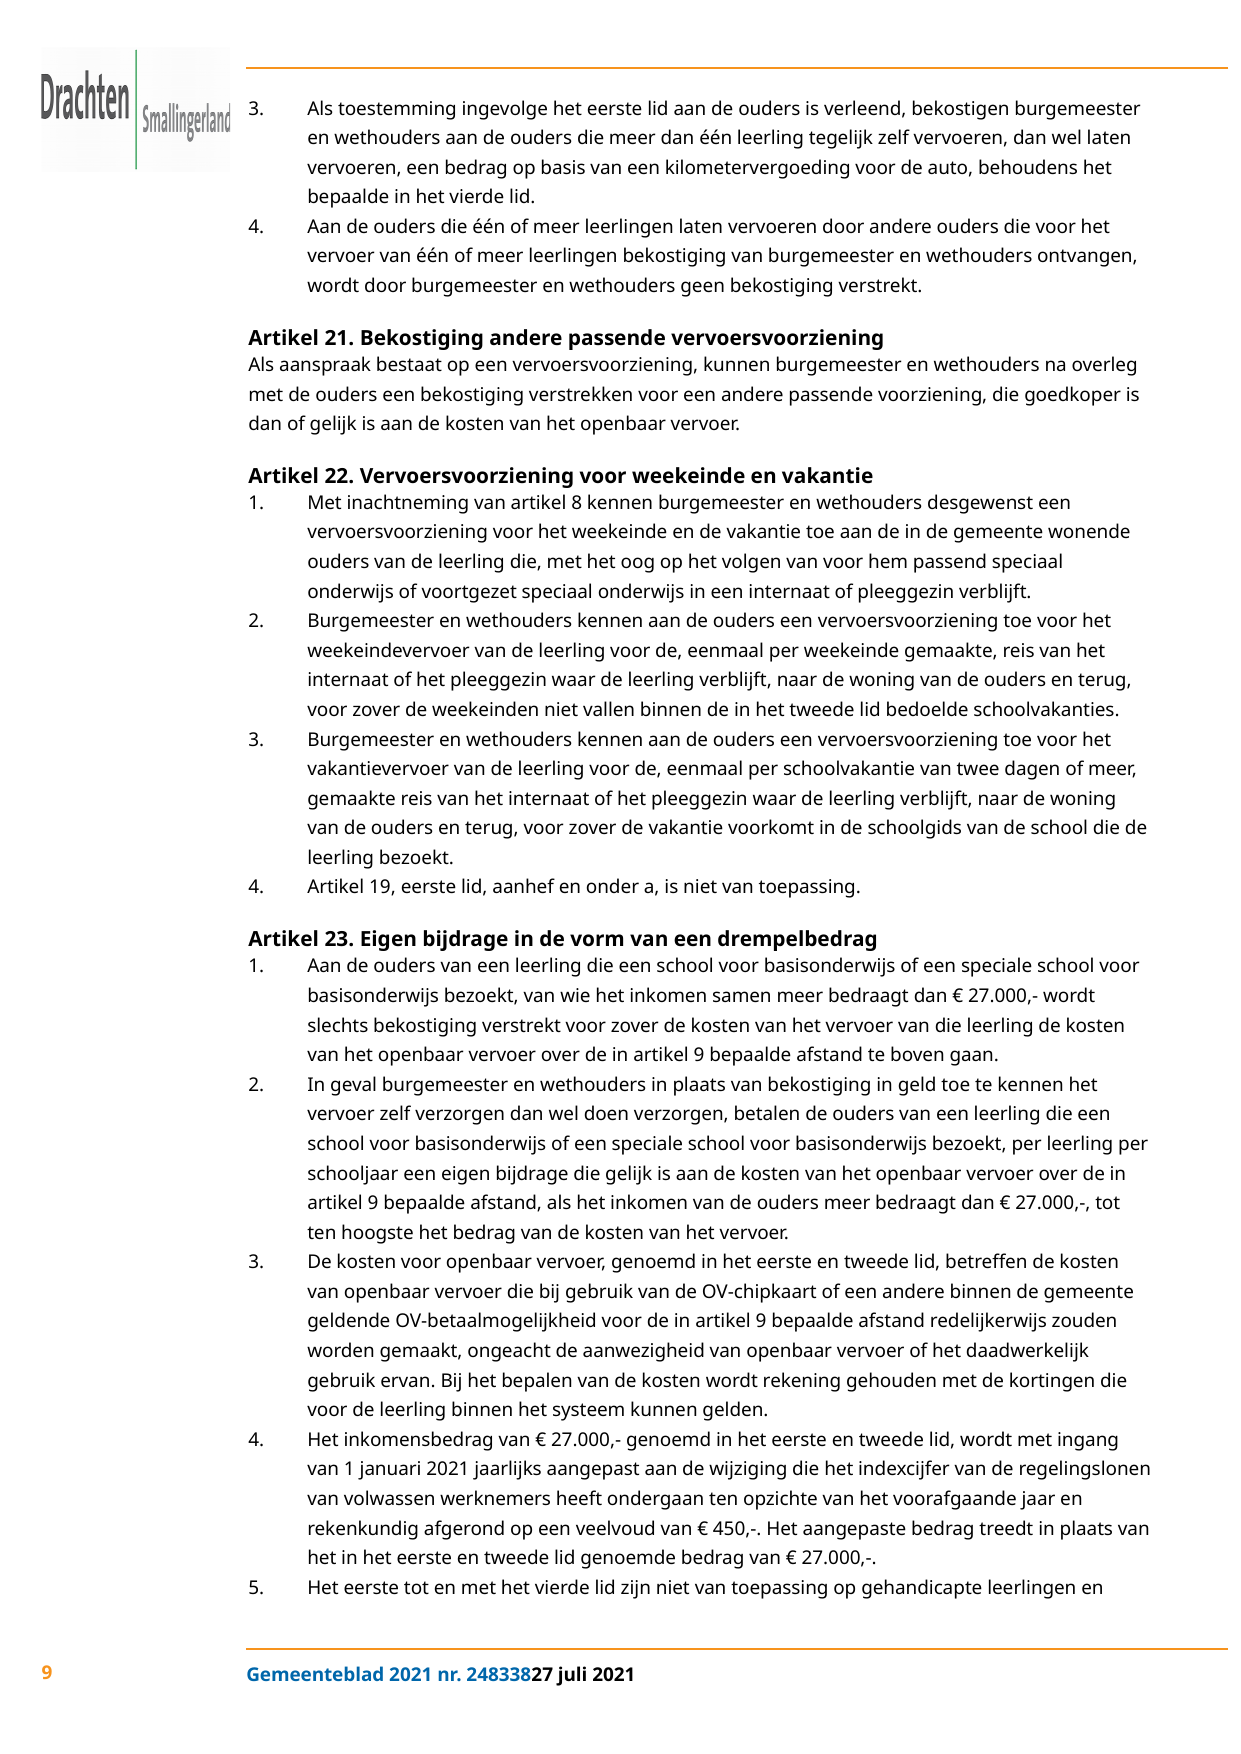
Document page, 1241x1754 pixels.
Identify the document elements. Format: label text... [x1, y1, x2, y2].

list Het inkomensbedrag van € 27.000,- genoemd in het eerste en tweede lid, wordt met ingang van 1 januari 2021 jaarlijks aangepast aan de wijziging die het indexcijfer van de regelingslonen van volwassen werknemers heeft ondergaan ten opzichte van het voorafgaande jaar en rekenkundig afgerond op een veelvoud van € 450,-. Het aangepaste bedrag treedt in plaats van het in het eerste en tweede lid genoemde bedrag van € 27.000,-. [248, 1426, 1152, 1570]
list Burgemeester en wethouders kennen aan de ouders een vervoersvoorziening toe voor het weekeindevervoer van de leerling voor de, eenmaal per weekeinde gemaakte, reis van het internaat of het pleeggezin waar de leerling verblijft, naar de woning van de ouders en terug, voor zover de weekeinden niet vallen binnen de in het tweede lid bedoelde schoolvakanties. [248, 607, 1152, 722]
list Aan de ouders van een leerling die een school voor basisonderwijs of een speciale school voor basisonderwijs bezoekt, van wie het inkomen samen meer bedraagt dan € 27.000,- wordt slechts bekostiging verstrekt voor zover de kosten van het vervoer van die leerling de kosten van het openbaar vervoer over de in artikel 9 bepaalde afstand te boven gaan. [248, 953, 1152, 1067]
list Met inachtneming van artikel 8 kennen burgemeester en wethouders desgewenst een vervoersvoorziening voor het weekeinde en de vakantie toe aan de in de gemeente wonende ouders van de leerling die, met het oog op het volgen van voor hem passend speciaal onderwijs of voortgezet speciaal onderwijs in een internaat of pleeggezin verblijft. [248, 489, 1152, 604]
list De kosten voor openbaar vervoer, genoemd in het eerste en tweede lid, betreffen de kosten van openbaar vervoer die bij gebruik van de OV-chipkaart of een andere binnen de gemeente geldende OV-betaalmogelijkheid voor de in artikel 9 bepaalde afstand redelijkerwijs zouden worden gemaakt, ongeacht de aanwezigheid van openbaar vervoer of het daadwerkelijk gebruik ervan. Bij het bepalen van de kosten wordt rekening gehouden met de kortingen die voor de leerling binnen het systeem kunnen gelden. [248, 1248, 1152, 1422]
text Artikel 23. Eigen bijdrage in de vorm van een drempelbedrag [248, 924, 1152, 953]
text Als aanspraak bestaat op een vervoersvoorziening, kunnen burgemeester en wethouders na overleg met de ouders een bekostiging verstrekken voor een andere passende voorziening, die goedkoper is dan of gelijk is aan de kosten van het openbaar vervoer. [248, 351, 1152, 436]
text Artikel 21. Bekostiging andere passende vervoersvoorziening [248, 323, 1152, 351]
picture [41, 47, 231, 172]
list In geval burgemeester en wethouders in plaats van bekostiging in geld toe te kennen het vervoer zelf verzorgen dan wel doen verzorgen, betalen de ouders van een leerling die een school voor basisonderwijs of een speciale school voor basisonderwijs bezoekt, per leerling per schooljaar een eigen bijdrage die gelijk is aan de kosten van het openbaar vervoer over de in artikel 9 bepaalde afstand, als het inkomen van de ouders meer bedraagt dan € 27.000,-, tot ten hoogste het bedrag van de kosten van het vervoer. [248, 1071, 1152, 1244]
list Als toestemming ingevolge het eerste lid aan de ouders is verleend, bekostigen burgemeester en wethouders aan de ouders die meer dan één leerling tegelijk zelf vervoeren, dan wel laten vervoeren, een bedrag op basis van een kilometervergoeding voor de auto, behoudens het bepaalde in het vierde lid. [248, 95, 1152, 209]
list Aan de ouders die één of meer leerlingen laten vervoeren door andere ouders die voor het vervoer van één of meer leerlingen bekostiging van burgemeester en wethouders ontvangen, wordt door burgemeester en wethouders geen bekostiging verstrekt. [248, 213, 1152, 298]
list Het eerste tot en met het vierde lid zijn niet van toepassing op gehandicapte leerlingen en [248, 1574, 1152, 1599]
text Artikel 22. Vervoersvoorziening voor weekeinde en vakantie [248, 461, 1152, 489]
list Artikel 19, eerste lid, aanhef en onder a, is niet van toepassing. [248, 874, 1152, 899]
list Burgemeester en wethouders kennen aan de ouders een vervoersvoorziening toe voor het vakantievervoer van de leerling voor de, eenmaal per schoolvakantie van twee dagen of meer, gemaakte reis van het internaat of het pleeggezin waar de leerling verblijft, naar de woning van de ouders en terug, voor zover de vakantie voorkomt in de schoolgids van de school die de leerling bezoekt. [248, 726, 1152, 870]
